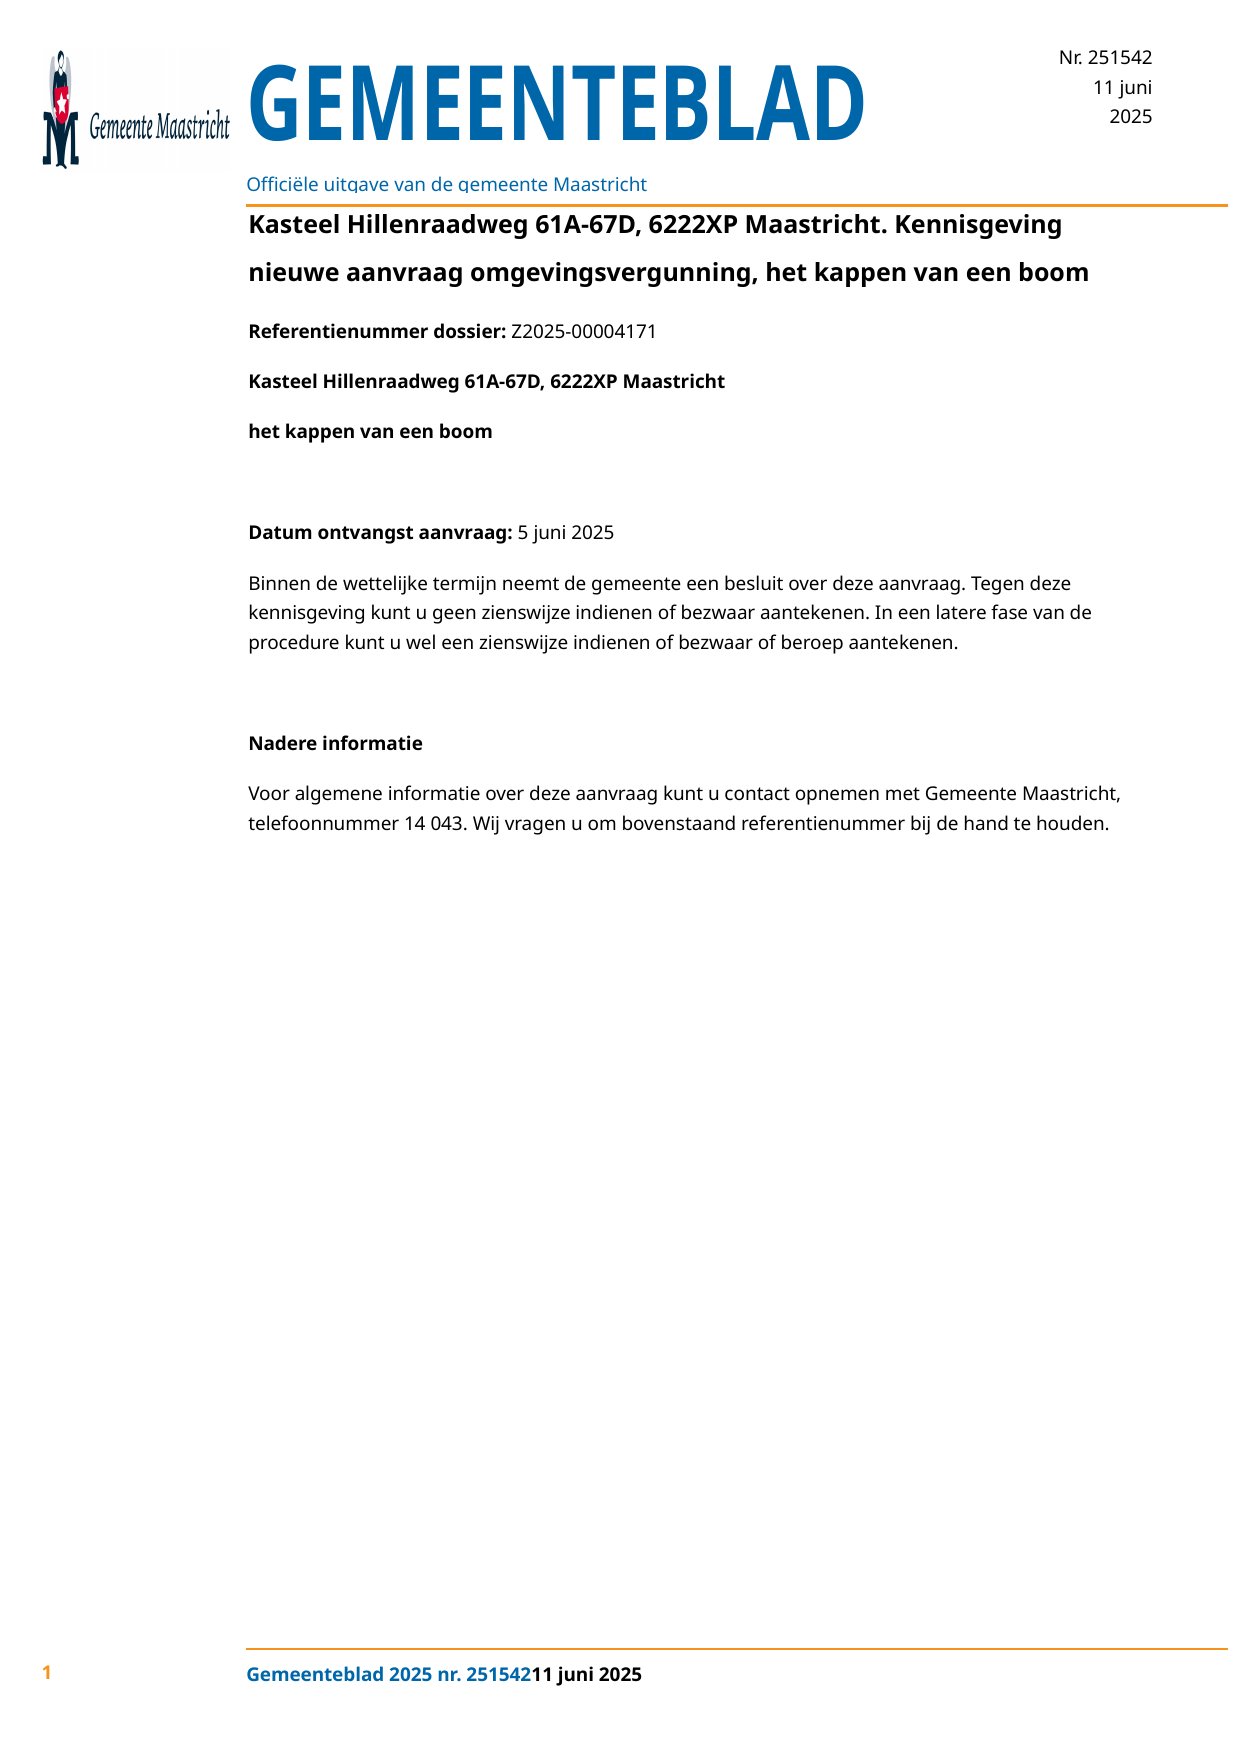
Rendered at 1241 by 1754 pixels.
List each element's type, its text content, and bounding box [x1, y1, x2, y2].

text Binnen de wettelijke termijn neemt de gemeente een besluit over deze aanvraag. Tegen deze kennisgeving kunt u geen zienswijze indienen of bezwaar aantekenen. In een latere fase van de procedure kunt u wel een zienswijze indienen of bezwaar of beroep aantekenen. [248, 570, 1152, 655]
text Nadere informatie [248, 730, 1152, 756]
text Voor algemene informatie over deze aanvraag kunt u contact opnemen met Gemeente Maastricht, telefoonnummer 14 043. Wij vragen u om bovenstaand referentienummer bij de hand te houden. [248, 780, 1152, 836]
text Datum ontvangst aanvraag: 5 juni 2025 [248, 519, 1152, 545]
text Referentienummer dossier: Z2025-00004171 [248, 318, 1152, 344]
text het kappen van een boom [248, 419, 1152, 444]
text Kasteel Hillenraadweg 61A-67D, 6222XP Maastricht [248, 368, 1152, 394]
text Kasteel Hillenraadweg 61A-67D, 6222XP Maastricht. Kennisgeving nieuwe aanvraag omgevingsvergunning, het kappen van een boom [248, 207, 1152, 288]
picture [41, 47, 231, 172]
